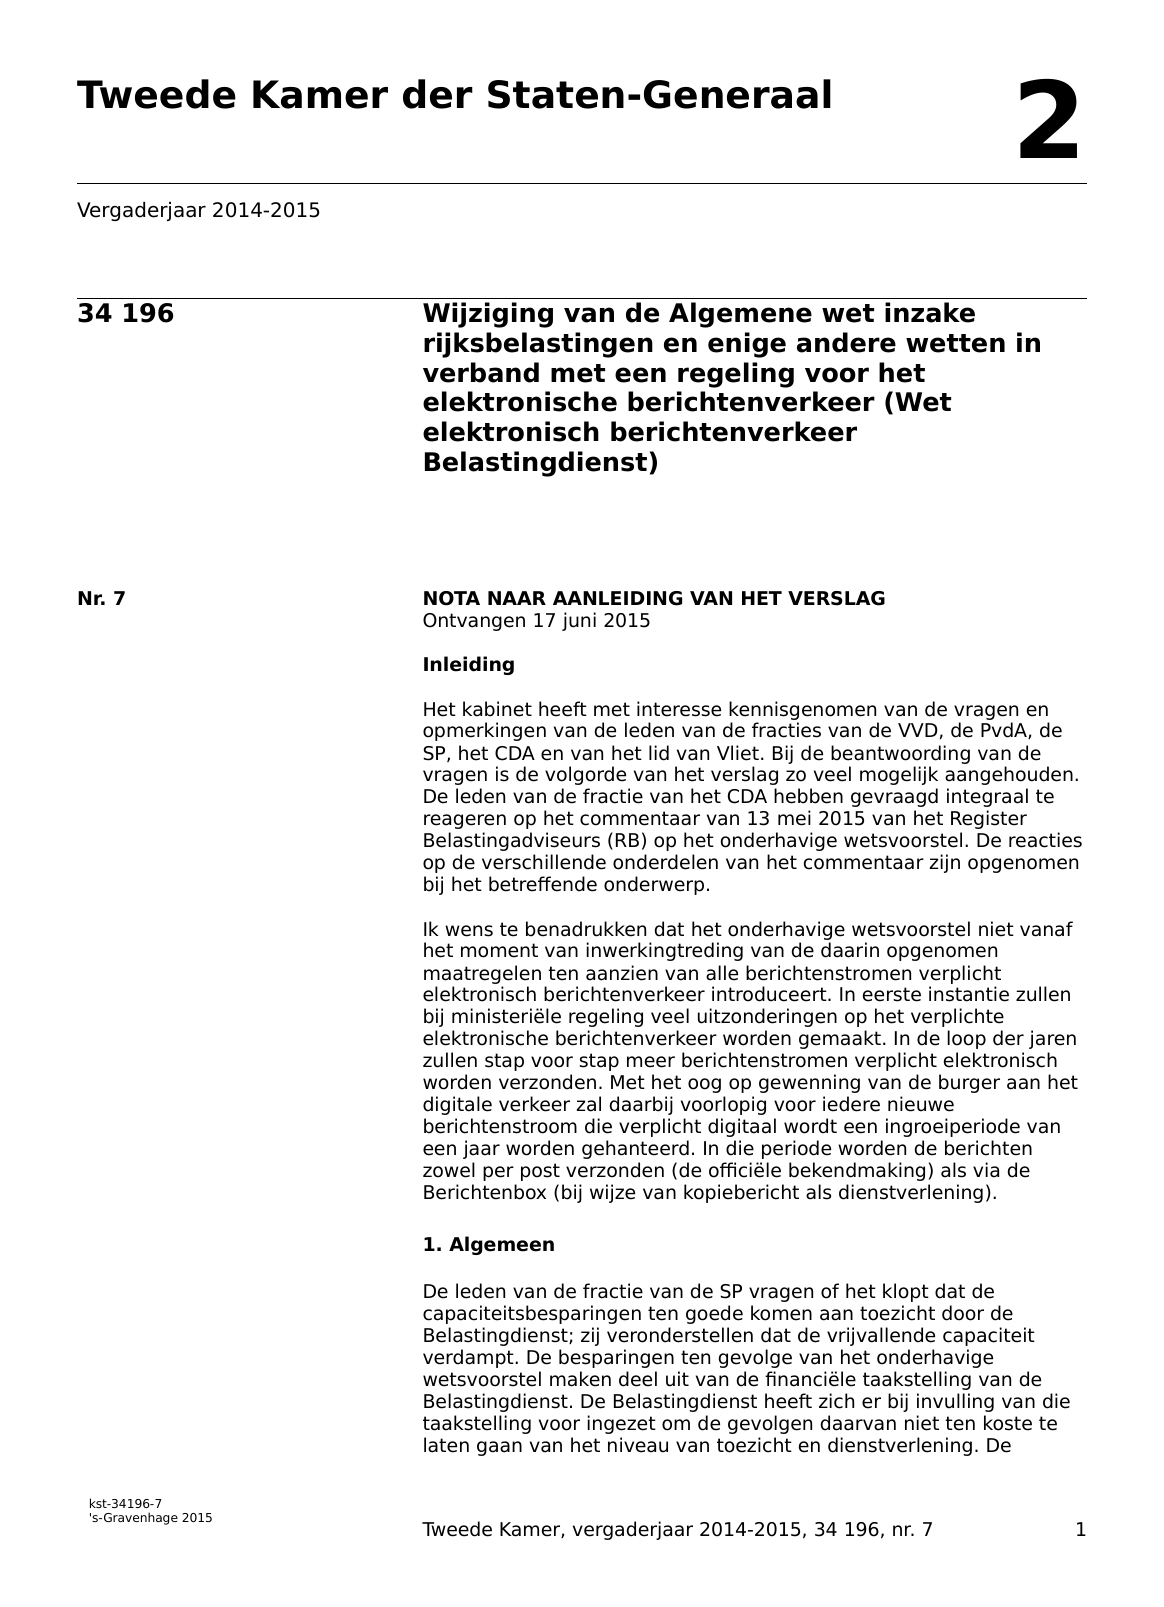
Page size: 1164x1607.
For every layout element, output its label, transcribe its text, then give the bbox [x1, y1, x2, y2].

text Het kabinet heeft met interesse kennisgenomen van de vragen en opmerkingen van de leden van de fracties van de VVD, de PvdA, de SP, het CDA en van het lid van Vliet. Bij de beantwoording van de vragen is de volgorde van het verslag zo veel mogelijk aangehouden. De leden van de fractie van het CDA hebben gevraagd integraal te reageren op het commentaar van 13 mei 2015 van het Register Belastingadviseurs (RB) op het onderhavige wetsvoorstel. De reacties op de verschillende onderdelen van het commentaar zijn opgenomen bij het betreffende onderwerp. [422, 698, 1087, 896]
text kst-34196-7 [88, 1497, 323, 1511]
text 's-Gravenhage 2015 [88, 1511, 323, 1525]
text Ontvangen 17 juni 2015 [422, 610, 1087, 632]
subtitle 1. Algemeen [422, 1234, 1087, 1256]
subtitle Inleiding [422, 654, 1087, 676]
text Ik wens te benadrukken dat het onderhavige wetsvoorstel niet vanaf het moment van inwerkingtreding van de daarin opgenomen maatregelen ten aanzien van alle berichtenstromen verplicht elektronisch berichtenverkeer introduceert. In eerste instantie zullen bij ministeriële regeling veel uitzonderingen op het verplichte elektronische berichtenverkeer worden gemaakt. In de loop der jaren zullen stap voor stap meer berichtenstromen verplicht elektronisch worden verzonden. Met het oog op gewenning van de burger aan het digitale verkeer zal daarbij voorlopig voor iedere nieuwe berichtenstroom die verplicht digitaal wordt een ingroeiperiode van een jaar worden gehanteerd. In die periode worden de berichten zowel per post verzonden (de officiële bekendmaking) als via de Berichtenbox (bij wijze van kopiebericht als dienstverlening). [422, 918, 1087, 1204]
table_header 2 [886, 59, 1087, 183]
text De leden van de fractie van de SP vragen of het klopt dat de capaciteitsbesparingen ten goede komen aan toezicht door de Belastingdienst; zij veronderstellen dat de vrijvallende capaciteit verdampt. De besparingen ten gevolge van het onderhavige wetsvoorstel maken deel uit van de financiële taakstelling van de Belastingdienst. De Belastingdienst heeft zich er bij invulling van die taakstelling voor ingezet om de gevolgen daarvan niet ten koste te laten gaan van het niveau van toezicht en dienstverlening. De [422, 1281, 1087, 1457]
subtitle Nr. 7 NOTA NAAR AANLEIDING VAN HET VERSLAG [77, 588, 1087, 610]
table_cell Vergaderjaar 2014-2015 [77, 184, 1087, 298]
table_header Tweede Kamer der Staten-Generaal [77, 59, 886, 183]
subtitle 34 196 Wijziging van de Algemene wet inzake rijksbelastingen en enige andere wetten in verband met een regeling voor het elektronische berichtenverkeer (Wet elektronisch berichtenverkeer Belastingdienst) [77, 299, 1087, 477]
